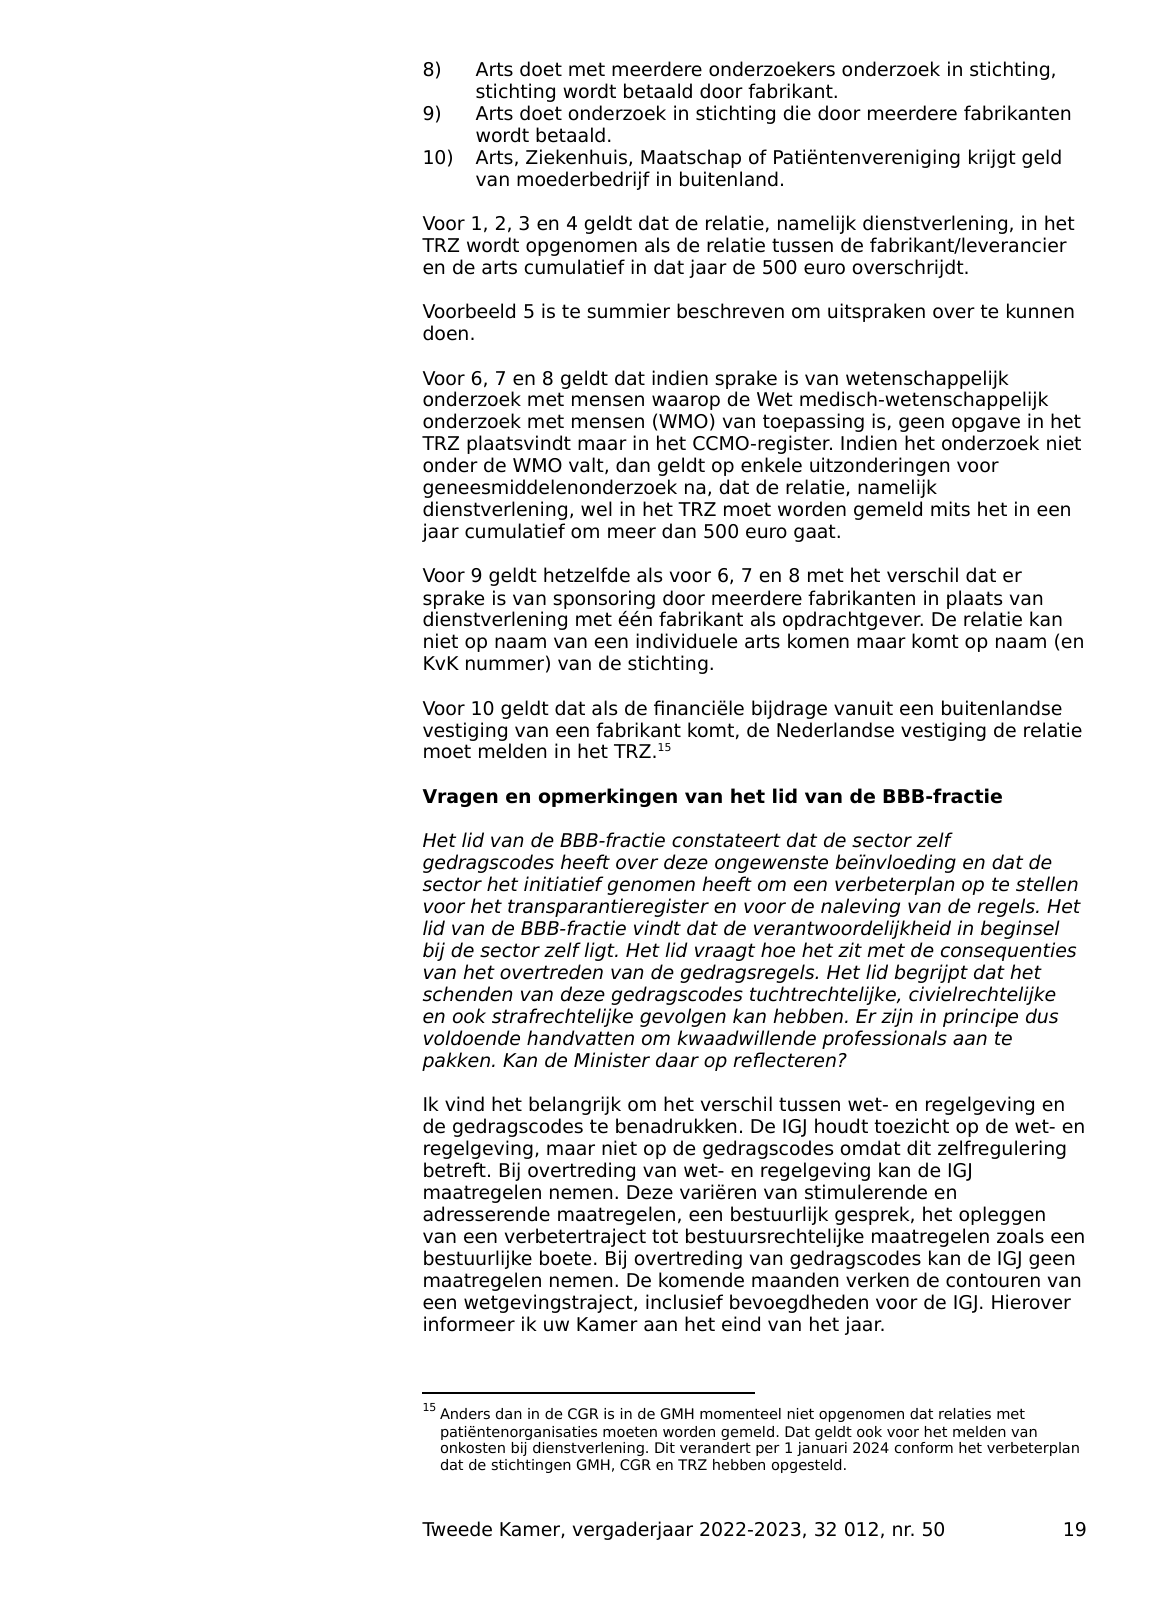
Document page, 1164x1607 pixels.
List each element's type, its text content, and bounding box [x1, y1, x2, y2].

text Voorbeeld 5 is te summier beschreven om uitspraken over te kunnen doen. [422, 301, 1087, 345]
text Voor 6, 7 en 8 geldt dat indien sprake is van wetenschappelijk onderzoek met mensen waarop de Wet medisch-wetenschappelijk onderzoek met mensen (WMO) van toepassing is, geen opgave in het TRZ plaatsvindt maar in het CCMO-register. Indien het onderzoek niet onder de WMO valt, dan geldt op enkele uitzonderingen voor geneesmiddelenonderzoek na, dat de relatie, namelijk dienstverlening, wel in het TRZ moet worden gemeld mits het in een jaar cumulatief om meer dan 500 euro gaat. [422, 367, 1087, 543]
text Ik vind het belangrijk om het verschil tussen wet- en regelgeving en de gedragscodes te benadrukken. De IGJ houdt toezicht op de wet- en regelgeving, maar niet op de gedragscodes omdat dit zelfregulering betreft. Bij overtreding van wet- en regelgeving kan de IGJ maatregelen nemen. Deze variëren van stimulerende en adresserende maatregelen, een bestuurlijk gesprek, het opleggen van een verbetertraject tot bestuursrechtelijke maatregelen zoals een bestuurlijke boete. Bij overtreding van gedragscodes kan de IGJ geen maatregelen nemen. De komende maanden verken de contouren van een wetgevingstraject, inclusief bevoegdheden voor de IGJ. Hierover informeer ik uw Kamer aan het eind van het jaar. [422, 1094, 1087, 1336]
text Voor 9 geldt hetzelfde als voor 6, 7 en 8 met het verschil dat er sprake is van sponsoring door meerdere fabrikanten in plaats van dienstverlening met één fabrikant als opdrachtgever. De relatie kan niet op naam van een individuele arts komen maar komt op naam (en KvK nummer) van de stichting. [422, 565, 1087, 675]
text Anders dan in de CGR is in de GMH momenteel niet opgenomen dat relaties met patiëntenorganisaties moeten worden gemeld. Dat geldt ook voor het melden van onkosten bij dienstverlening. Dit verandert per 1 januari 2024 conform het verbeterplan dat de stichtingen GMH, CGR en TRZ hebben opgesteld. [422, 1402, 1087, 1474]
subtitle Vragen en opmerkingen van het lid van de BBB-fractie [422, 786, 1087, 808]
text Voor 10 geldt dat als de financiële bijdrage vanuit een buitenlandse vestiging van een fabrikant komt, de Nederlandse vestiging de relatie moet melden in het TRZ. [422, 697, 1087, 763]
text Voor 1, 2, 3 en 4 geldt dat de relatie, namelijk dienstverlening, in het TRZ wordt opgenomen als de relatie tussen de fabrikant/leverancier en de arts cumulatief in dat jaar de 500 euro overschrijdt. [422, 213, 1087, 279]
text 8) Arts doet met meerdere onderzoekers onderzoek in stichting, stichting wordt betaald door fabrikant. [422, 59, 1087, 103]
text Het lid van de BBB-fractie constateert dat de sector zelf gedragscodes heeft over deze ongewenste beïnvloeding en dat de sector het initiatief genomen heeft om een verbeterplan op te stellen voor het transparantieregister en voor de naleving van de regels. Het lid van de BBB-fractie vindt dat de verantwoordelijkheid in beginsel bij de sector zelf ligt. Het lid vraagt hoe het zit met de consequenties van het overtreden van de gedragsregels. Het lid begrijpt dat het schenden van deze gedragscodes tuchtrechtelijke, civielrechtelijke en ook strafrechtelijke gevolgen kan hebben. Er zijn in principe dus voldoende handvatten om kwaadwillende professionals aan te pakken. Kan de Minister daar op reflecteren? [422, 830, 1087, 1072]
text 9) Arts doet onderzoek in stichting die door meerdere fabrikanten wordt betaald. [422, 103, 1087, 147]
text 10) Arts, Ziekenhuis, Maatschap of Patiëntenvereniging krijgt geld van moederbedrijf in buitenland. [422, 147, 1087, 191]
